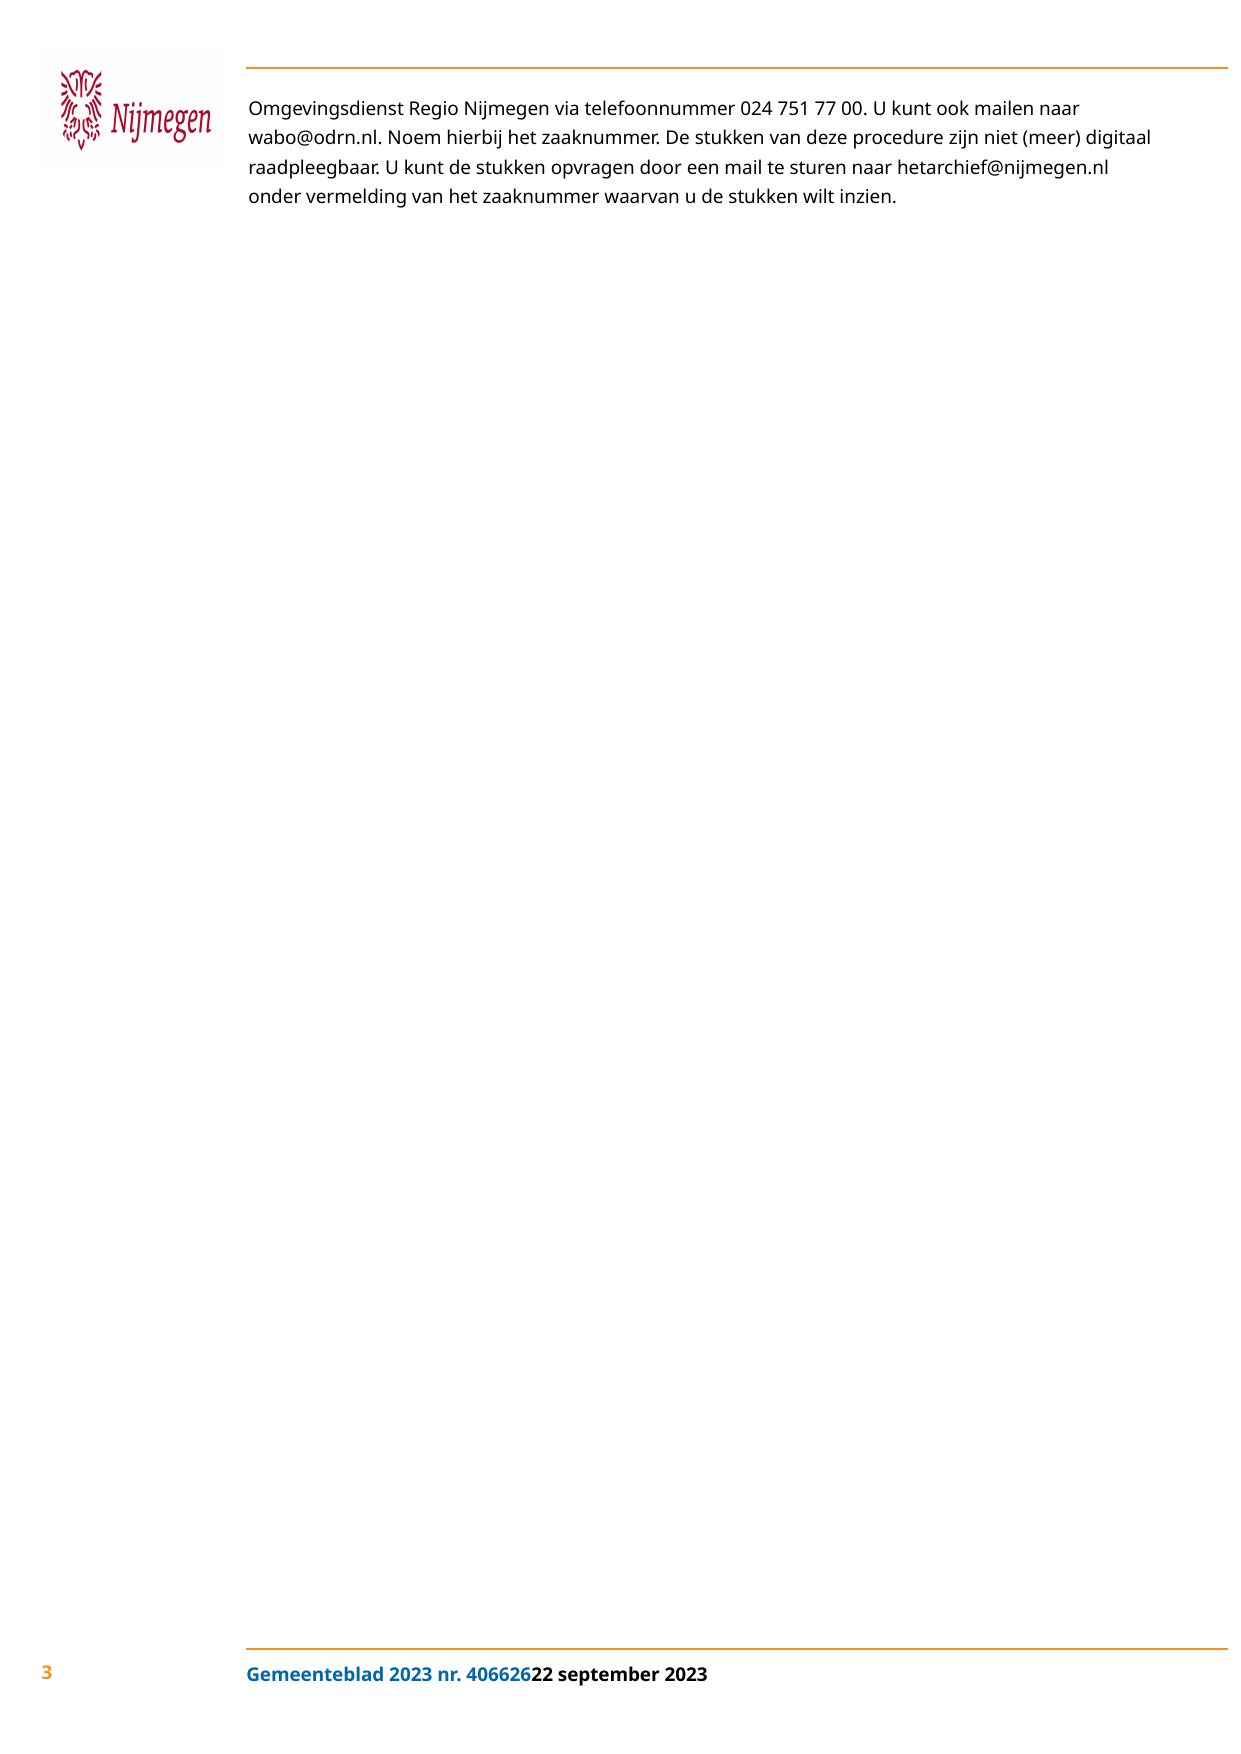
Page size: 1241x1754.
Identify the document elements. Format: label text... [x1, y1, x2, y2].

text Omgevingsdienst Regio Nijmegen via telefoonnummer 024 751 77 00. U kunt ook mailen naar wabo@odrn.nl. Noem hierbij het zaaknummer. De stukken van deze procedure zijn niet (meer) digitaal raadpleegbaar. U kunt de stukken opvragen door een mail te sturen naar hetarchief@nijmegen.nl onder vermelding van het zaaknummer waarvan u de stukken wilt inzien. [248, 95, 1152, 209]
picture [41, 47, 231, 172]
